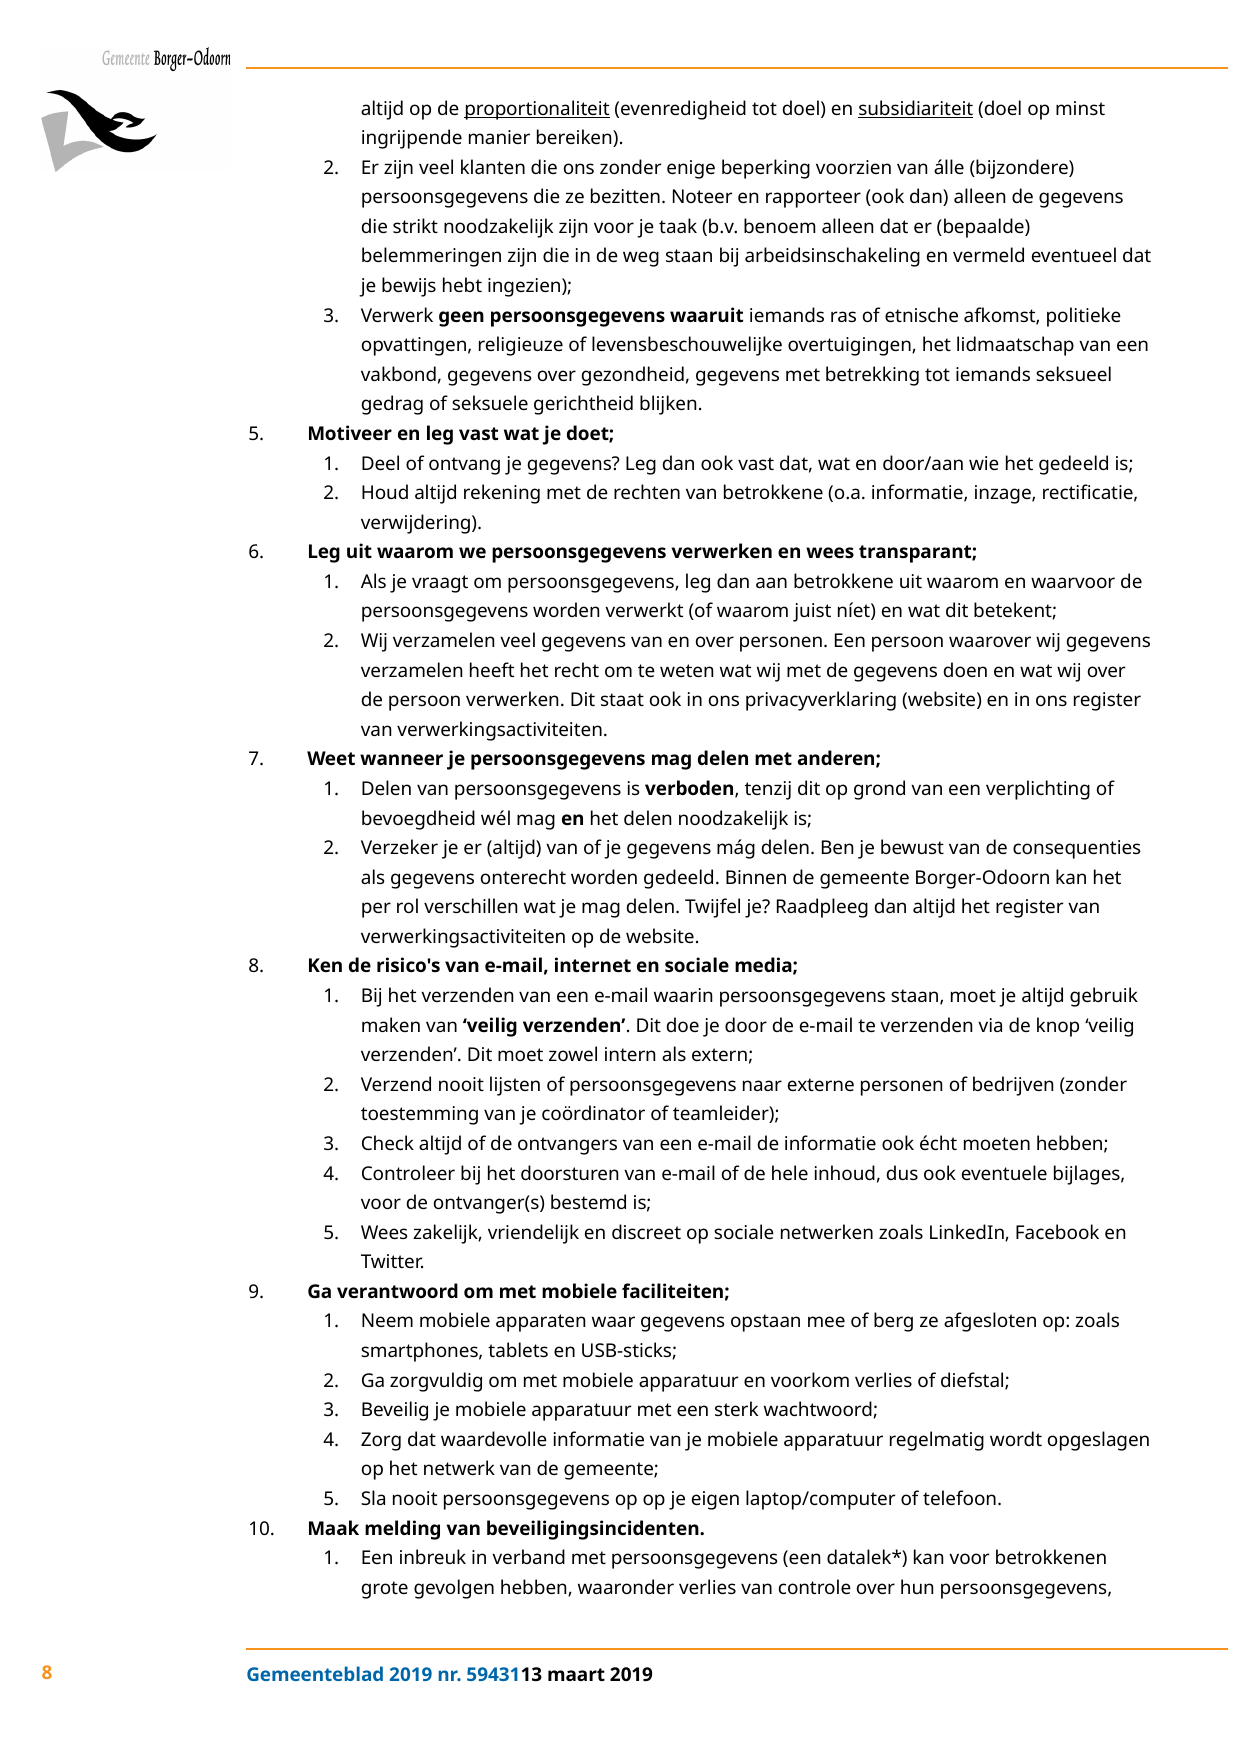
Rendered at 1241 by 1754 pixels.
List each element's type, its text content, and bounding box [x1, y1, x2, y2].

list Maak melding van beveiligingsincidenten. [248, 1515, 1152, 1541]
list Als je vraagt om persoonsgegevens, leg dan aan betrokkene uit waarom en waarvoor de persoonsgegevens worden verwerkt (of waarom juist níet) en wat dit betekent; [323, 568, 1152, 623]
list Verzeker je er (altijd) van of je gegevens mág delen. Ben je bewust van de consequenties als gegevens onterecht worden gedeeld. Binnen de gemeente Borger-Odoorn kan het per rol verschillen wat je mag delen. Twijfel je? Raadpleeg dan altijd het register van verwerkingsactiviteiten op de website. [323, 834, 1152, 949]
list Houd altijd rekening met de rechten van betrokkene (o.a. informatie, inzage, rectificatie, verwijdering). [323, 479, 1152, 535]
list Ga verantwoord om met mobiele faciliteiten; [248, 1278, 1152, 1304]
list Een inbreuk in verband met persoonsgegevens (een datalek*) kan voor betrokkenen grote gevolgen hebben, waaronder verlies van controle over hun persoonsgegevens, [323, 1544, 1152, 1600]
list Deel of ontvang je gegevens? Leg dan ook vast dat, wat en door/aan wie het gedeeld is; [323, 450, 1152, 476]
list Er zijn veel klanten die ons zonder enige beperking voorzien van álle (bijzondere) persoonsgegevens die ze bezitten. Noteer en rapporteer (ook dan) alleen de gegevens die strikt noodzakelijk zijn voor je taak (b.v. benoem alleen dat er (bepaalde) belemmeringen zijn die in de weg staan bij arbeidsinschakeling en vermeld eventueel dat je bewijs hebt ingezien); [323, 154, 1152, 298]
list Verwerk geen persoonsgegevens waaruit iemands ras of etnische afkomst, politieke opvattingen, religieuze of levensbeschouwelijke overtuigingen, het lidmaatschap van een vakbond, gegevens over gezondheid, gegevens met betrekking tot iemands seksueel gedrag of seksuele gerichtheid blijken. [323, 302, 1152, 416]
list Verzend nooit lijsten of persoonsgegevens naar externe personen of bedrijven (zonder toestemming van je coördinator of teamleider); [323, 1071, 1152, 1126]
list Controleer bij het doorsturen van e-mail of de hele inhoud, dus ook eventuele bijlages, voor de ontvanger(s) bestemd is; [323, 1160, 1152, 1215]
list Leg uit waarom we persoonsgegevens verwerken en wees transparant; [248, 538, 1152, 564]
list Wij verzamelen veel gegevens van en over personen. Een persoon waarover wij gegevens verzamelen heeft het recht om te weten wat wij met de gegevens doen en wat wij over de persoon verwerken. Dit staat ook in ons privacyverklaring (website) en in ons register van verwerkingsactiviteiten. [323, 627, 1152, 742]
list Check altijd of de ontvangers van een e-mail de informatie ook écht moeten hebben; [323, 1130, 1152, 1156]
list Ken de risico's van e-mail, internet en sociale media; [248, 953, 1152, 978]
list Zorg dat waardevolle informatie van je mobiele apparatuur regelmatig wordt opgeslagen op het netwerk van de gemeente; [323, 1426, 1152, 1481]
list Weet wanneer je persoonsgegevens mag delen met anderen; [248, 746, 1152, 771]
list Delen van persoonsgegevens is verboden, tenzij dit op grond van een verplichting of bevoegdheid wél mag en het delen noodzakelijk is; [323, 775, 1152, 831]
list Bij het verzenden van een e-mail waarin persoonsgegevens staan, moet je altijd gebruik maken van ‘veilig verzenden’. Dit doe je door de e-mail te verzenden via de knop ‘veilig verzenden’. Dit moet zowel intern als extern; [323, 982, 1152, 1067]
list Ga zorgvuldig om met mobiele apparatuur en voorkom verlies of diefstal; [323, 1367, 1152, 1393]
list Wees zakelijk, vriendelijk en discreet op sociale netwerken zoals LinkedIn, Facebook en Twitter. [323, 1219, 1152, 1274]
list Motiveer en leg vast wat je doet; [248, 420, 1152, 446]
list altijd op de proportionaliteit (evenredigheid tot doel) en subsidiariteit (doel op minst ingrijpende manier bereiken). [323, 95, 1152, 150]
list Beveilig je mobiele apparatuur met een sterk wachtwoord; [323, 1396, 1152, 1422]
list Neem mobiele apparaten waar gegevens opstaan mee of berg ze afgesloten op: zoals smartphones, tablets en USB-sticks; [323, 1308, 1152, 1363]
list Sla nooit persoonsgegevens op op je eigen laptop/computer of telefoon. [323, 1485, 1152, 1511]
picture [41, 47, 231, 172]
